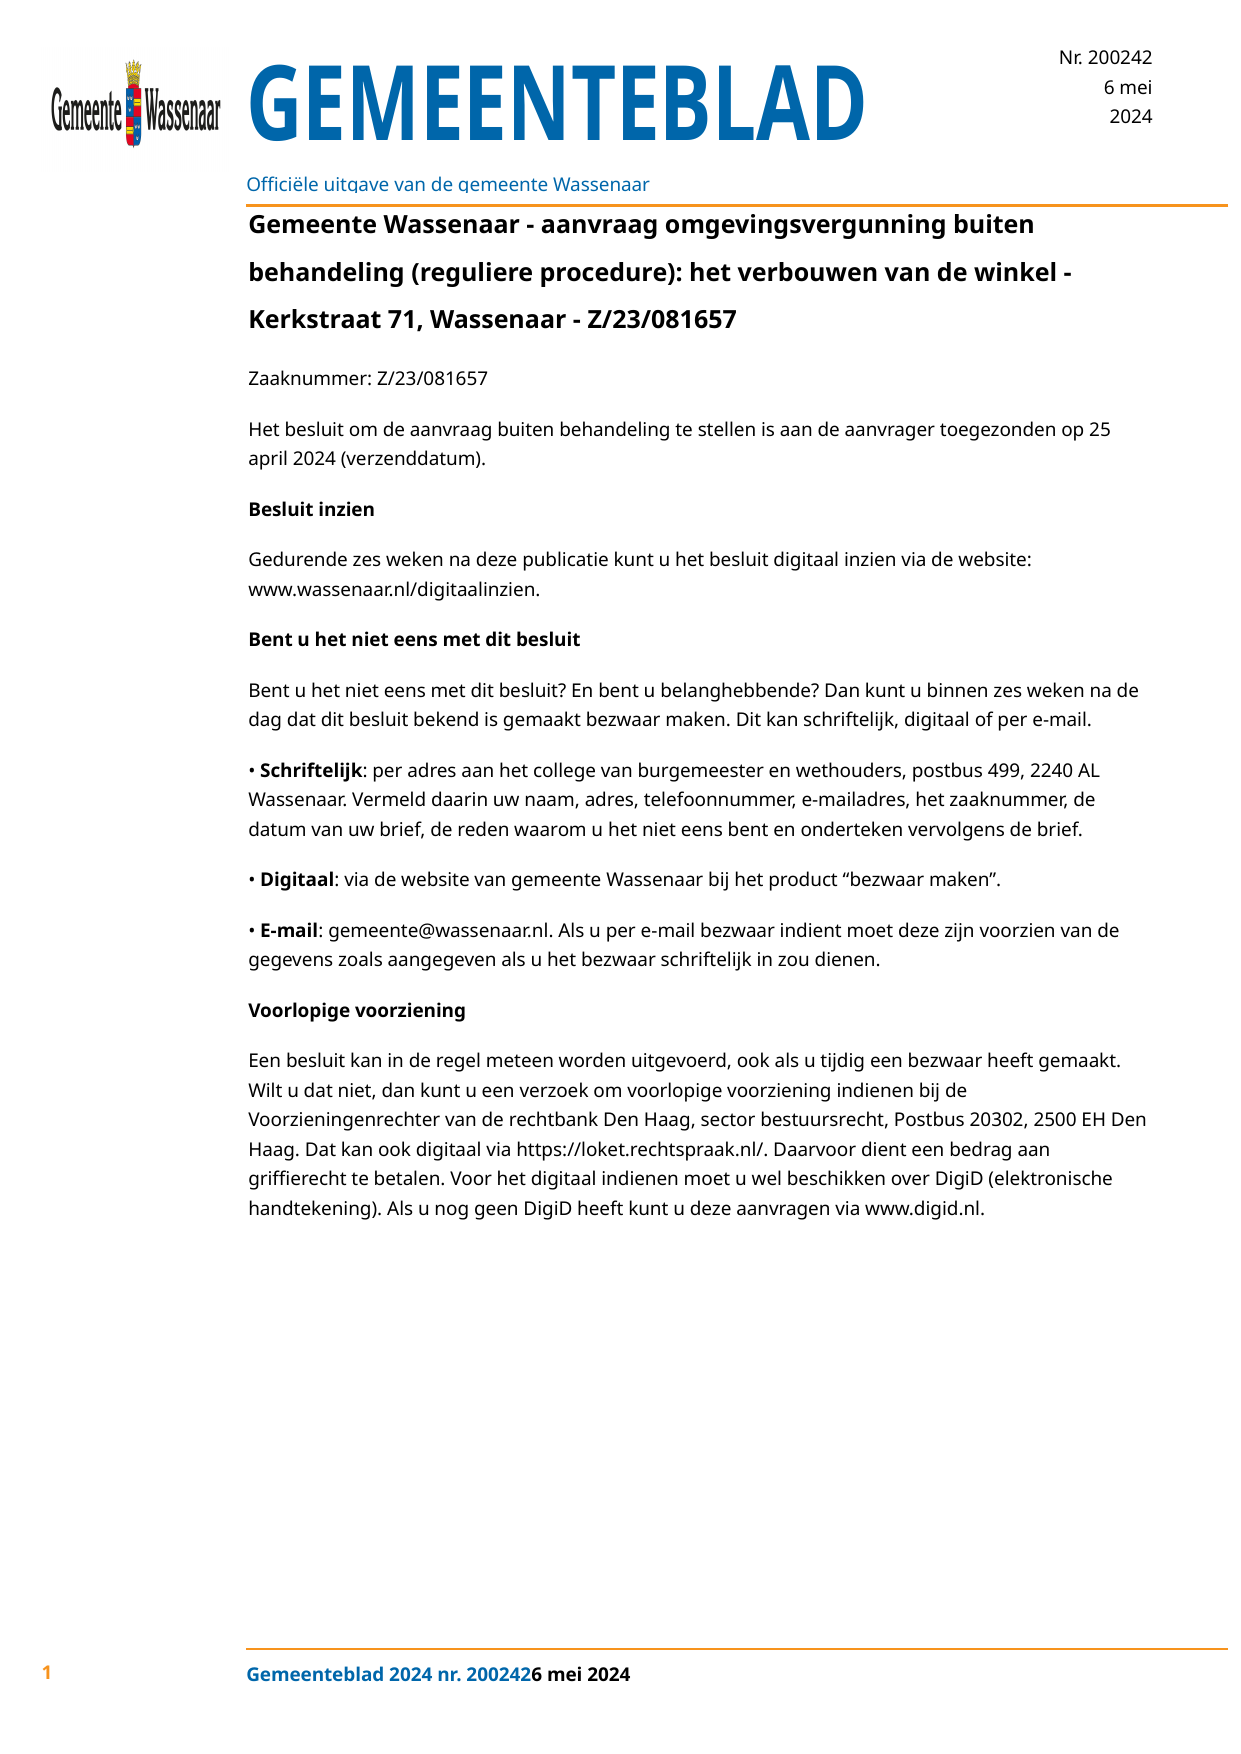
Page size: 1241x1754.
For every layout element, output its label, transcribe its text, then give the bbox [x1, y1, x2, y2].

picture [41, 47, 231, 172]
text Zaaknummer: Z/23/081657 [248, 366, 1152, 391]
text Een besluit kan in de regel meteen worden uitgevoerd, ook als u tijdig een bezwaar heeft gemaakt. Wilt u dat niet, dan kunt u een verzoek om voorlopige voorziening indienen bij de Voorzieningenrechter van de rechtbank Den Haag, sector bestuursrecht, Postbus 20302, 2500 EH Den Haag. Dat kan ook digitaal via https://loket.rechtspraak.nl/. Daarvoor dient een bedrag aan griffierecht te betalen. Voor het digitaal indienen moet u wel beschikken over DigiD (elektronische handtekening). Als u nog geen DigiD heeft kunt u deze aanvragen via www.digid.nl. [248, 1047, 1152, 1221]
text • Schriftelijk: per adres aan het college van burgemeester en wethouders, postbus 499, 2240 AL Wassenaar. Vermeld daarin uw naam, adres, telefoonnummer, e-mailadres, het zaaknummer, de datum van uw brief, de reden waarom u het niet eens bent en onderteken vervolgens de brief. [248, 757, 1152, 842]
text Het besluit om de aanvraag buiten behandeling te stellen is aan de aanvrager toegezonden op 25 april 2024 (verzenddatum). [248, 416, 1152, 471]
text Bent u het niet eens met dit besluit [248, 626, 1152, 652]
text • Digitaal: via de website van gemeente Wassenaar bij het product “bezwaar maken”. [248, 866, 1152, 892]
text Gemeente Wassenaar - aanvraag omgevingsvergunning buiten behandeling (reguliere procedure): het verbouwen van de winkel - Kerkstraat 71, Wassenaar - Z/23/081657 [248, 207, 1152, 336]
text Gedurende zes weken na deze publicatie kunt u het besluit digitaal inzien via de website: www.wassenaar.nl/digitaalinzien. [248, 546, 1152, 602]
text • E-mail: gemeente@wassenaar.nl. Als u per e-mail bezwaar indient moet deze zijn voorzien van de gegevens zoals aangegeven als u het bezwaar schriftelijk in zou dienen. [248, 917, 1152, 972]
text Besluit inzien [248, 496, 1152, 522]
text Voorlopige voorziening [248, 997, 1152, 1022]
text Bent u het niet eens met dit besluit? En bent u belanghebbende? Dan kunt u binnen zes weken na de dag dat dit besluit bekend is gemaakt bezwaar maken. Dit kan schriftelijk, digitaal of per e-mail. [248, 677, 1152, 732]
